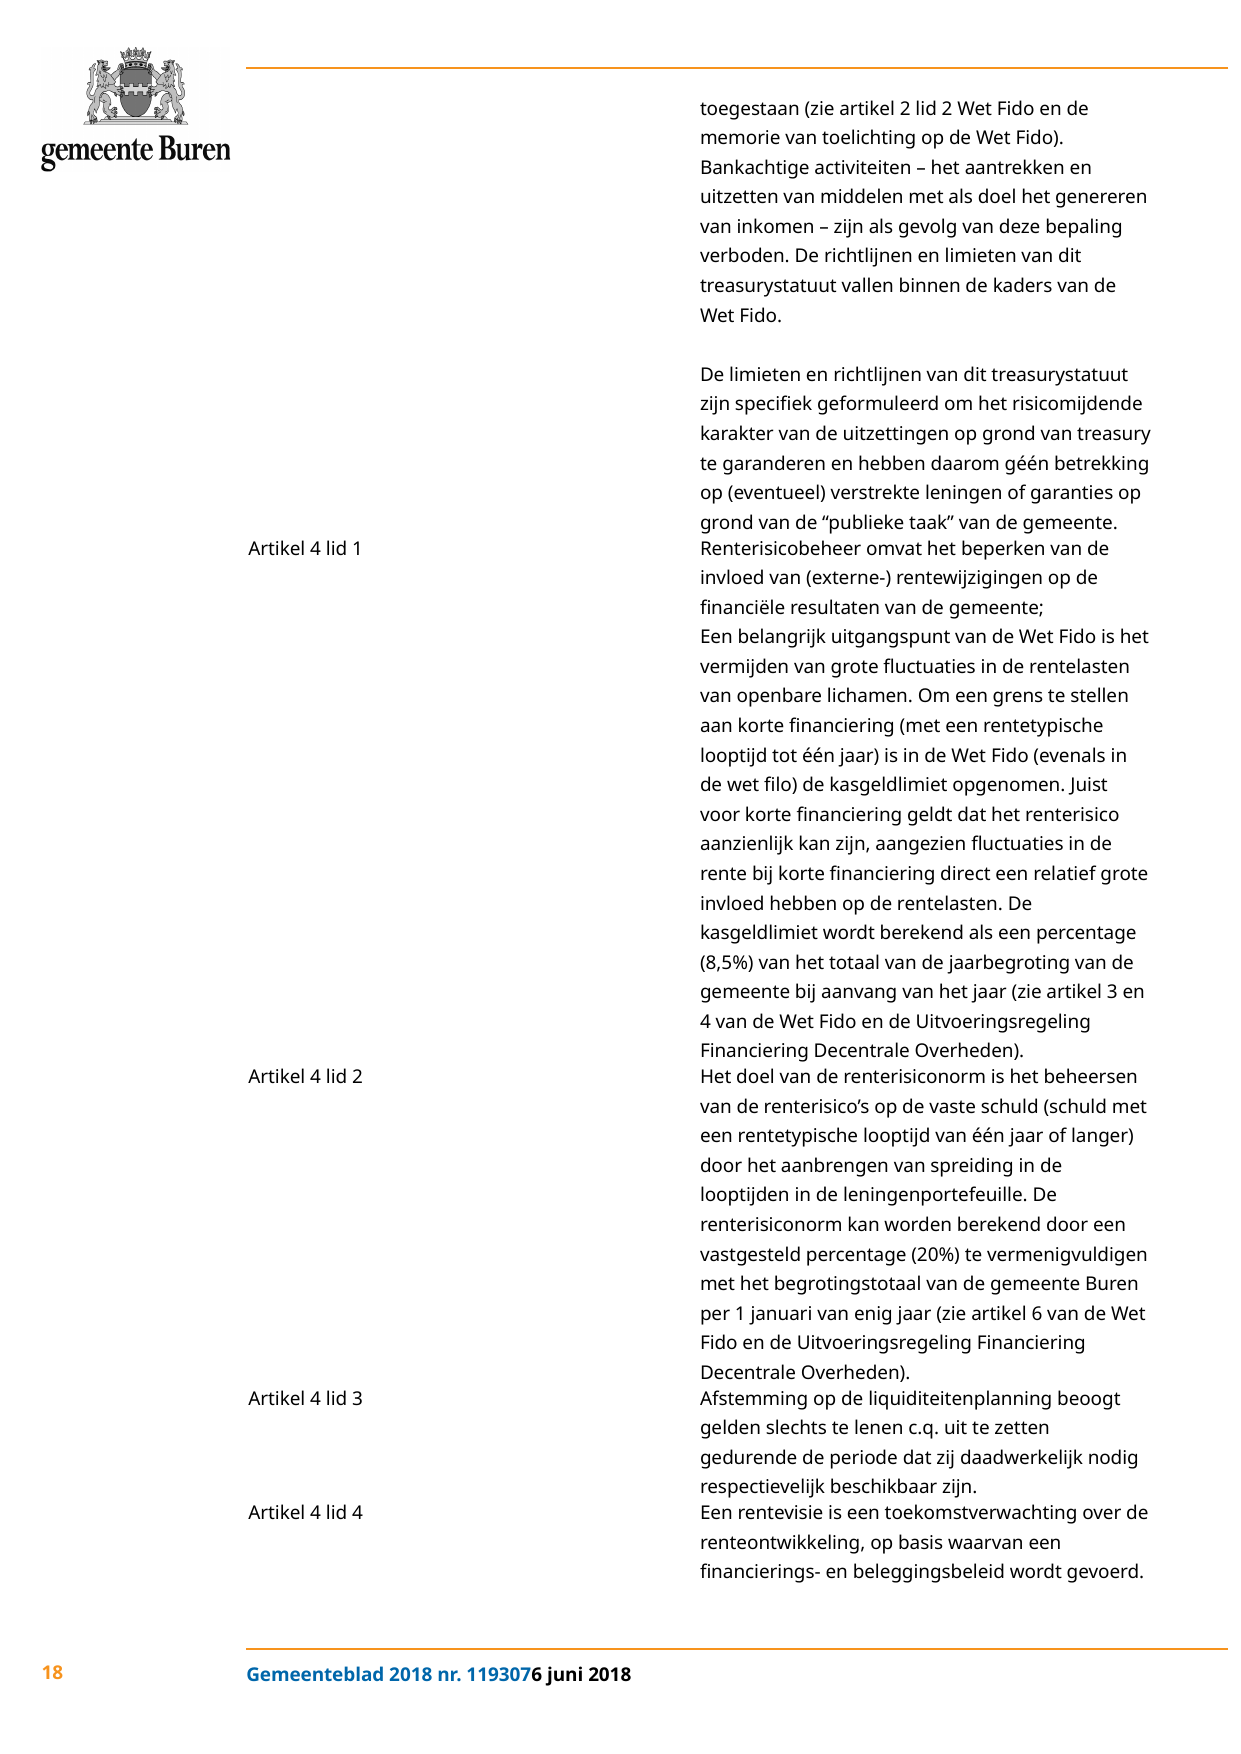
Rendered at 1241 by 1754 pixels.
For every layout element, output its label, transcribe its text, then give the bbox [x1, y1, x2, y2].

table_cell Artikel 4 lid 4 [248, 1499, 700, 1584]
table_cell Afstemming op de liquiditeitenplanning beoogt gelden slechts te lenen c.q. uit te zetten gedurende de periode dat zij daadwerkelijk nodig respectievelijk beschikbaar zijn. [700, 1385, 1152, 1499]
table_cell Artikel 4 lid 2 [248, 1063, 700, 1385]
table_cell Renterisicobeheer omvat het beperken van de invloed van (externe-) rentewijzigingen op de financiële resultaten van de gemeente; Een belangrijk uitgangspunt van de Wet Fido is het vermijden van grote fluctuaties in de rentelasten van openbare lichamen. Om een grens te stellen aan korte financiering (met een rentetypische looptijd tot één jaar) is in de Wet Fido (evenals in de wet filo) de kasgeldlimiet opgenomen. Juist voor korte financiering geldt dat het renterisico aanzienlijk kan zijn, aangezien fluctuaties in de rente bij korte financiering direct een relatief grote invloed hebben op de rentelasten. De kasgeldlimiet wordt berekend als een percentage (8,5%) van het totaal van de jaarbegroting van de gemeente bij aanvang van het jaar (zie artikel 3 en 4 van de Wet Fido en de Uitvoeringsregeling Financiering Decentrale Overheden). [700, 535, 1152, 1063]
picture [41, 47, 231, 172]
table_cell Artikel 4 lid 1 [248, 535, 700, 1063]
table_cell Een rentevisie is een toekomstverwachting over de renteontwikkeling, op basis waarvan een financierings- en beleggingsbeleid wordt gevoerd. [700, 1499, 1152, 1584]
table_cell Artikel 4 lid 3 [248, 1385, 700, 1499]
table_cell Het doel van de renterisiconorm is het beheersen van de renterisico’s op de vaste schuld (schuld met een rentetypische looptijd van één jaar of langer) door het aanbrengen van spreiding in de looptijden in de leningenportefeuille. De renterisiconorm kan worden berekend door een vastgesteld percentage (20%) te vermenigvuldigen met het begrotingstotaal van de gemeente Buren per 1 januari van enig jaar (zie artikel 6 van de Wet Fido en de Uitvoeringsregeling Financiering Decentrale Overheden). [700, 1063, 1152, 1385]
table_cell [248, 95, 700, 535]
table_cell toegestaan (zie artikel 2 lid 2 Wet Fido en de memorie van toelichting op de Wet Fido). Bankachtige activiteiten – het aantrekken en uitzetten van middelen met als doel het genereren van inkomen – zijn als gevolg van deze bepaling verboden. De richtlijnen en limieten van dit treasurystatuut vallen binnen de kaders van de Wet Fido. De limieten en richtlijnen van dit treasurystatuut zijn specifiek geformuleerd om het risicomijdende karakter van de uitzettingen op grond van treasury te garanderen en hebben daarom géén betrekking op (eventueel) verstrekte leningen of garanties op grond van de “publieke taak” van de gemeente. [700, 95, 1152, 535]
